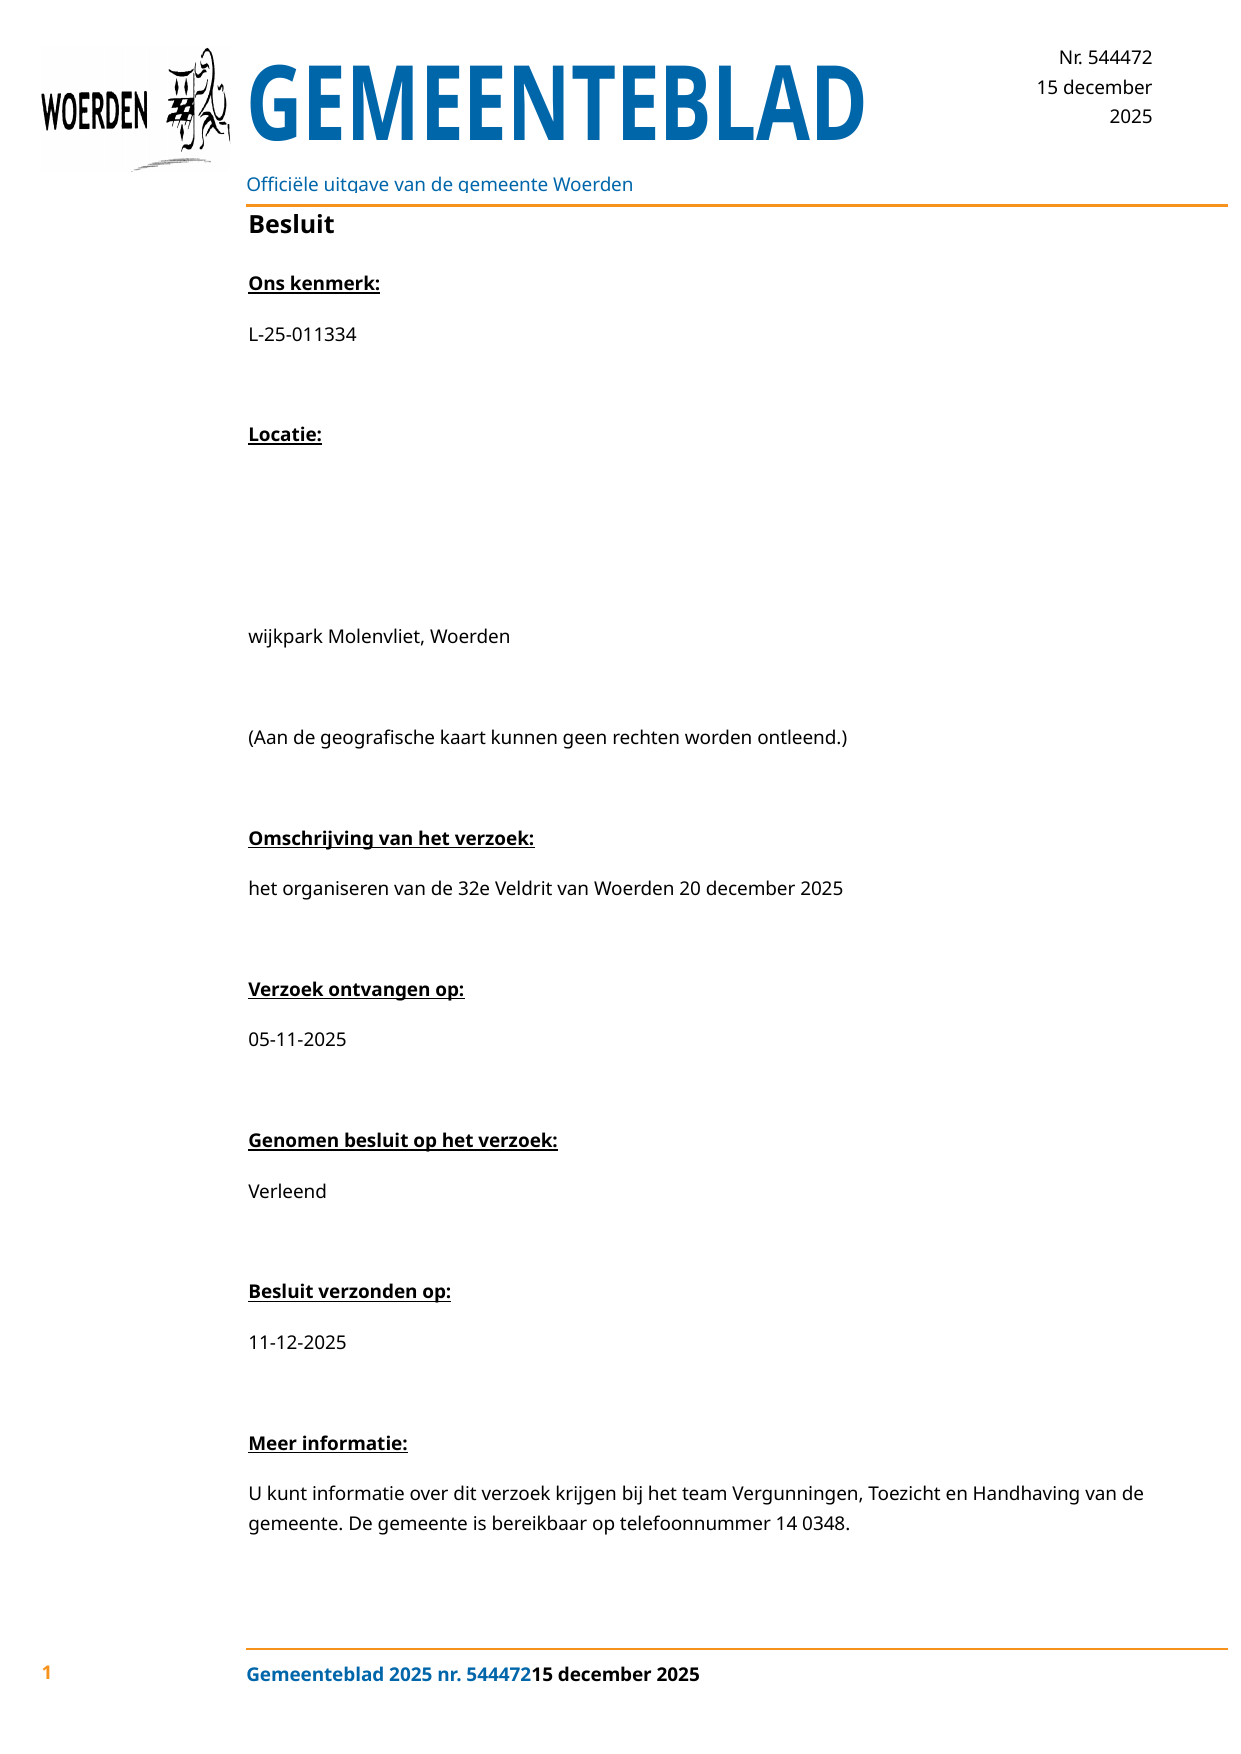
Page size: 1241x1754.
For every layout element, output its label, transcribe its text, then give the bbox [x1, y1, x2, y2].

text Besluit [248, 207, 1152, 241]
text U kunt informatie over dit verzoek krijgen bij het team Vergunningen, Toezicht en Handhaving van de gemeente. De gemeente is bereikbaar op telefoonnummer 14 0348. [248, 1480, 1152, 1536]
text het organiseren van de 32e Veldrit van Woerden 20 december 2025 [248, 875, 1152, 901]
picture [41, 47, 231, 172]
text Besluit verzonden op: [248, 1279, 1152, 1304]
text Meer informatie: [248, 1430, 1152, 1456]
text Omschrijving van het verzoek: [248, 825, 1152, 851]
text Ons kenmerk: [248, 270, 1152, 296]
text Genomen besluit op het verzoek: [248, 1127, 1152, 1153]
text (Aan de geografische kaart kunnen geen rechten worden ontleend.) [248, 724, 1152, 750]
text wijkpark Molenvliet, Woerden [248, 623, 1152, 649]
text Locatie: [248, 422, 1152, 447]
text 11-12-2025 [248, 1329, 1152, 1355]
text 05-11-2025 [248, 1027, 1152, 1052]
text Verzoek ontvangen op: [248, 976, 1152, 1002]
text Verleend [248, 1178, 1152, 1203]
text L-25-011334 [248, 321, 1152, 346]
